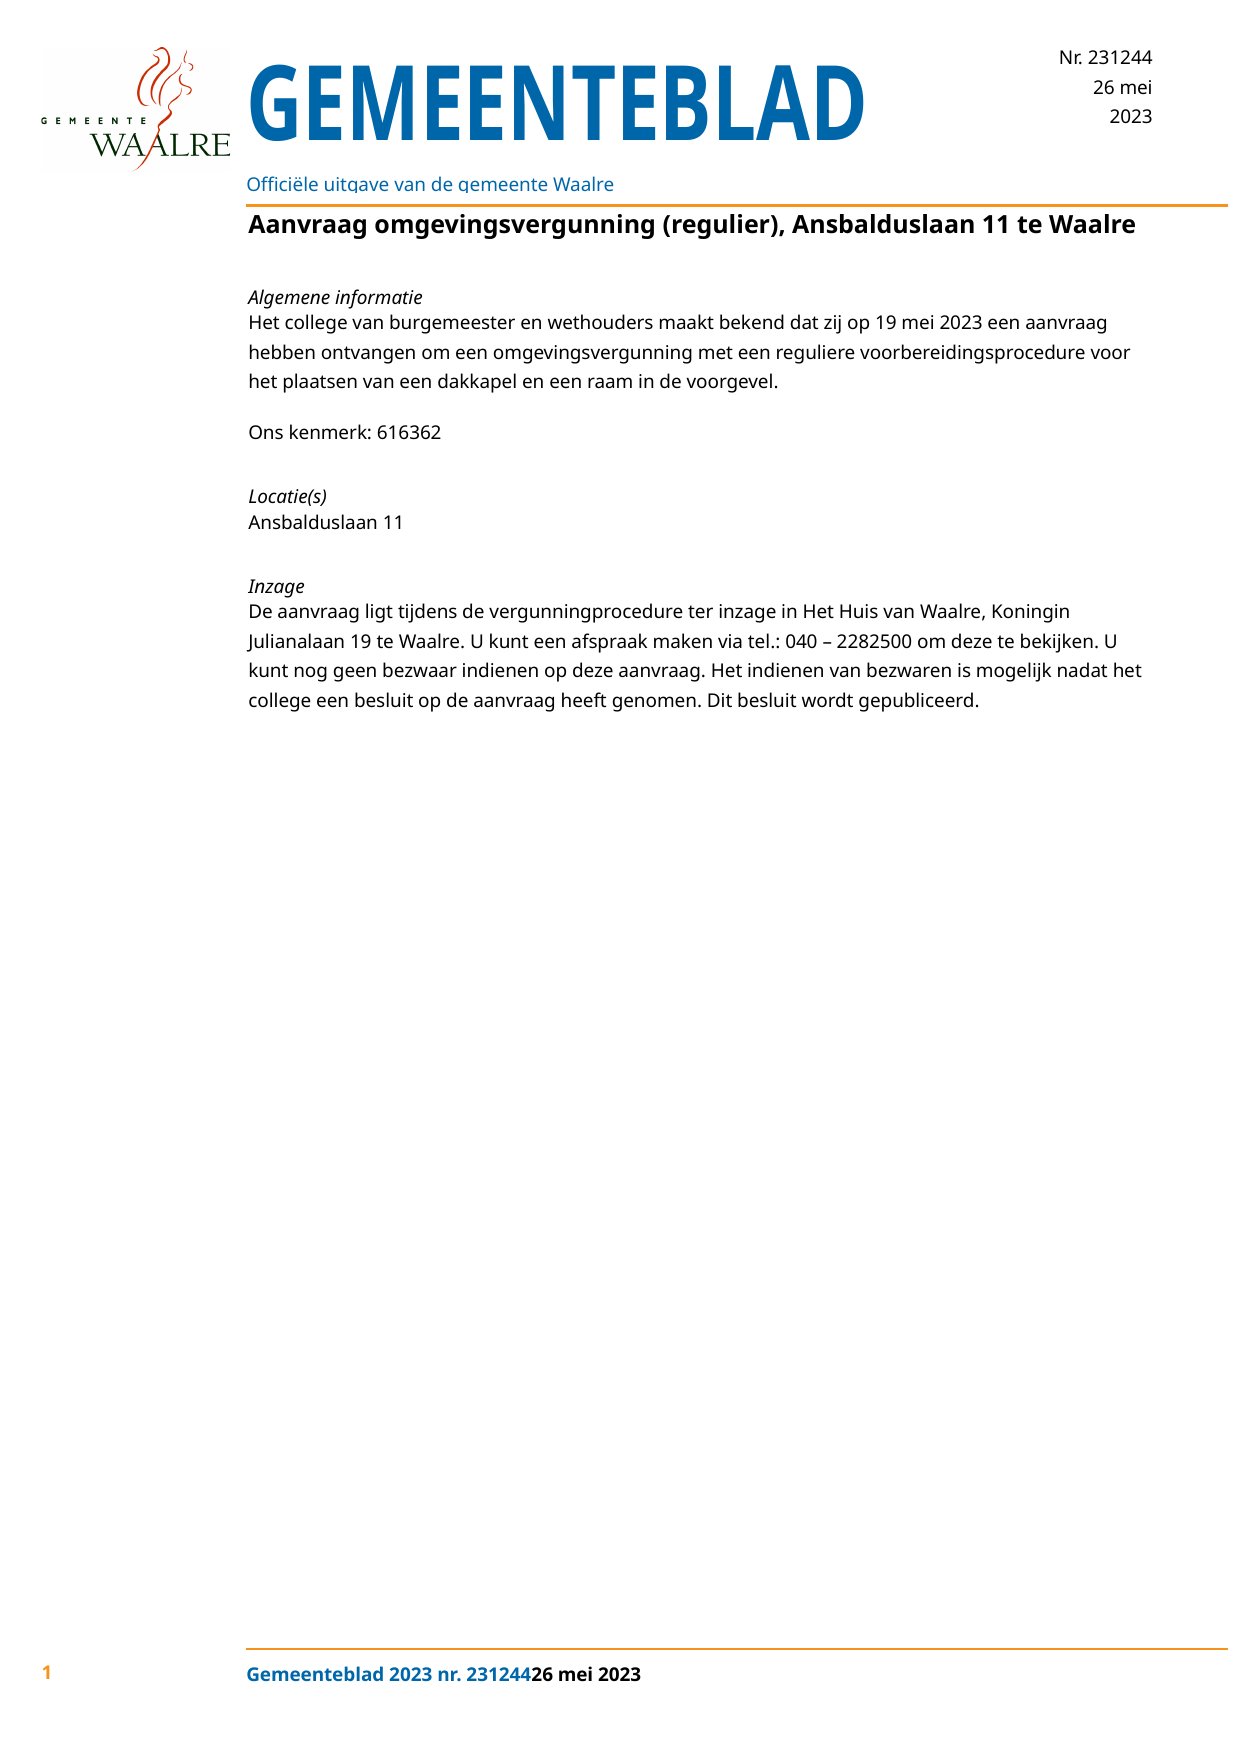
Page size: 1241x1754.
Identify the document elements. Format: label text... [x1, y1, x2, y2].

text De aanvraag ligt tijdens de vergunningprocedure ter inzage in Het Huis van Waalre, Koningin Julianalaan 19 te Waalre. U kunt een afspraak maken via tel.: 040 – 2282500 om deze te bekijken. U kunt nog geen bezwaar indienen op deze aanvraag. Het indienen van bezwaren is mogelijk nadat het college een besluit op de aanvraag heeft genomen. Dit besluit wordt gepubliceerd. [248, 598, 1152, 713]
text Het college van burgemeester en wethouders maakt bekend dat zij op 19 mei 2023 een aanvraag hebben ontvangen om een omgevingsvergunning met een reguliere voorbereidingsprocedure voor het plaatsen van een dakkapel en een raam in de voorgevel. [248, 309, 1152, 394]
text Algemene informatie [248, 284, 1152, 309]
text Ons kenmerk: 616362 [248, 419, 1152, 445]
picture [41, 47, 231, 172]
text Locatie(s) [248, 483, 1152, 509]
text Aanvraag omgevingsvergunning (regulier), Ansbalduslaan 11 te Waalre [248, 207, 1152, 241]
text Ansbalduslaan 11 [248, 509, 1152, 534]
text Inzage [248, 573, 1152, 598]
